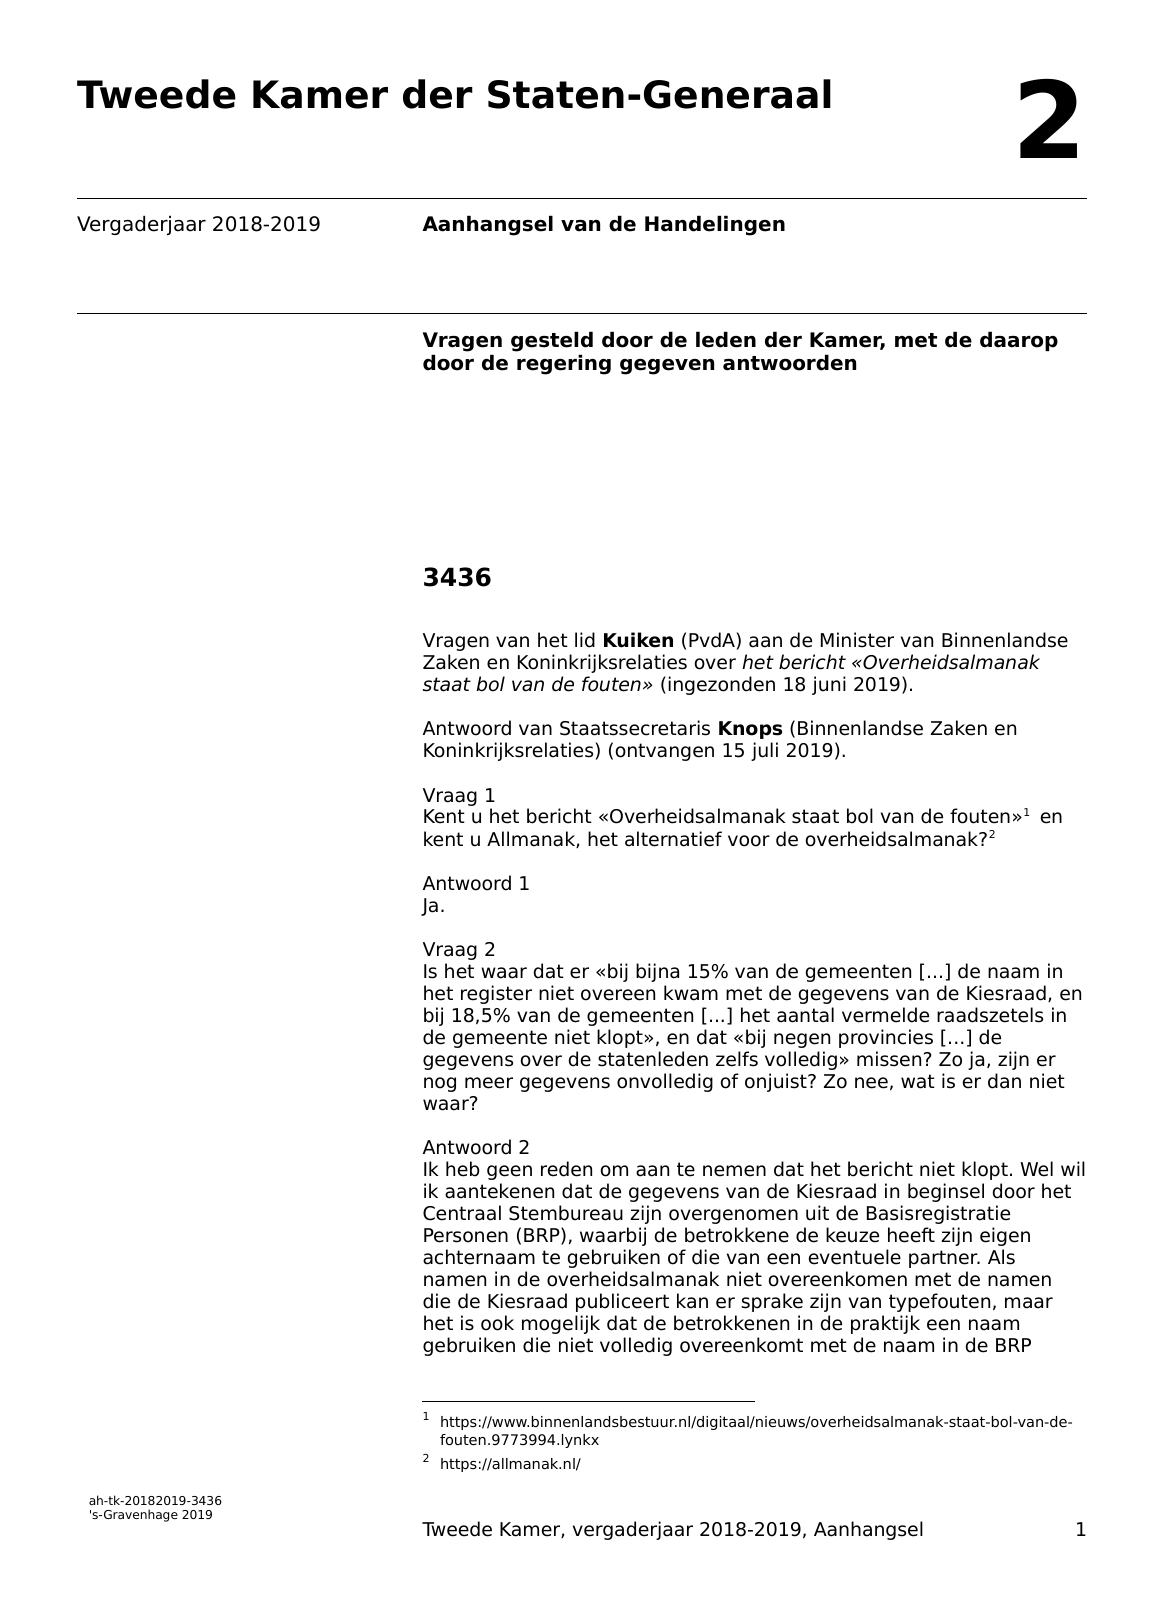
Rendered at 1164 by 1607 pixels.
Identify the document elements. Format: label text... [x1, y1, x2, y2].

table_cell Vragen gesteld door de leden der Kamer, met de daarop door de regering gegeven antwoorden [422, 314, 1087, 375]
text Vraag 1 [422, 784, 1087, 806]
table_cell Vergaderjaar 2018-2019 [77, 199, 422, 313]
text Antwoord 2 [422, 1137, 1087, 1159]
text Ja. [422, 894, 1087, 917]
text https://allmanak.nl/ [422, 1452, 1087, 1474]
text Antwoord van Staatssecretaris Knops (Binnenlandse Zaken en Koninkrijksrelaties) (ontvangen 15 juli 2019). [422, 718, 1087, 762]
table_cell [77, 314, 422, 375]
text ah-tk-20182019-3436 [88, 1494, 323, 1508]
text Vraag 2 [422, 939, 1087, 961]
text 3436 [422, 563, 1087, 592]
text Vragen van het lid Kuiken (PvdA) aan de Minister van Binnenlandse Zaken en Koninkrijksrelaties over het bericht «Overheidsalmanak staat bol van de fouten» (ingezonden 18 juni 2019). [422, 630, 1087, 696]
table_header 2 [886, 59, 1087, 198]
text Ik heb geen reden om aan te nemen dat het bericht niet klopt. Wel wil ik aantekenen dat de gegevens van de Kiesraad in beginsel door het Centraal Stembureau zijn overgenomen uit de Basisregistratie Personen (BRP), waarbij de betrokkene de keuze heeft zijn eigen achternaam te gebruiken of die van een eventuele partner. Als namen in de overheidsalmanak niet overeenkomen met de namen die de Kiesraad publiceert kan er sprake zijn van typefouten, maar het is ook mogelijk dat de betrokkenen in de praktijk een naam gebruiken die niet volledig overeenkomt met de naam in de BRP [422, 1159, 1087, 1357]
text Is het waar dat er «bij bijna 15% van de gemeenten [...] de naam in het register niet overeen kwam met de gegevens van de Kiesraad, en bij 18,5% van de gemeenten [...] het aantal vermelde raadszetels in de gemeente niet klopt», en dat «bij negen provincies [...] de gegevens over de statenleden zelfs volledig» missen? Zo ja, zijn er nog meer gegevens onvolledig of onjuist? Zo nee, wat is er dan niet waar? [422, 961, 1087, 1114]
table_header Tweede Kamer der Staten-Generaal [77, 59, 886, 198]
table_cell Aanhangsel van de Handelingen [422, 199, 1087, 313]
text 's-Gravenhage 2019 [88, 1508, 323, 1522]
text Antwoord 1 [422, 873, 1087, 894]
text Kent u het bericht «Overheidsalmanak staat bol van de fouten» en kent u Allmanak, het alternatief voor de overheidsalmanak? [422, 806, 1087, 850]
text https://www.binnenlandsbestuur.nl/digitaal/nieuws/overheidsalmanak-staat-bol-van-de-fouten.9773994.lynkx [422, 1410, 1087, 1449]
